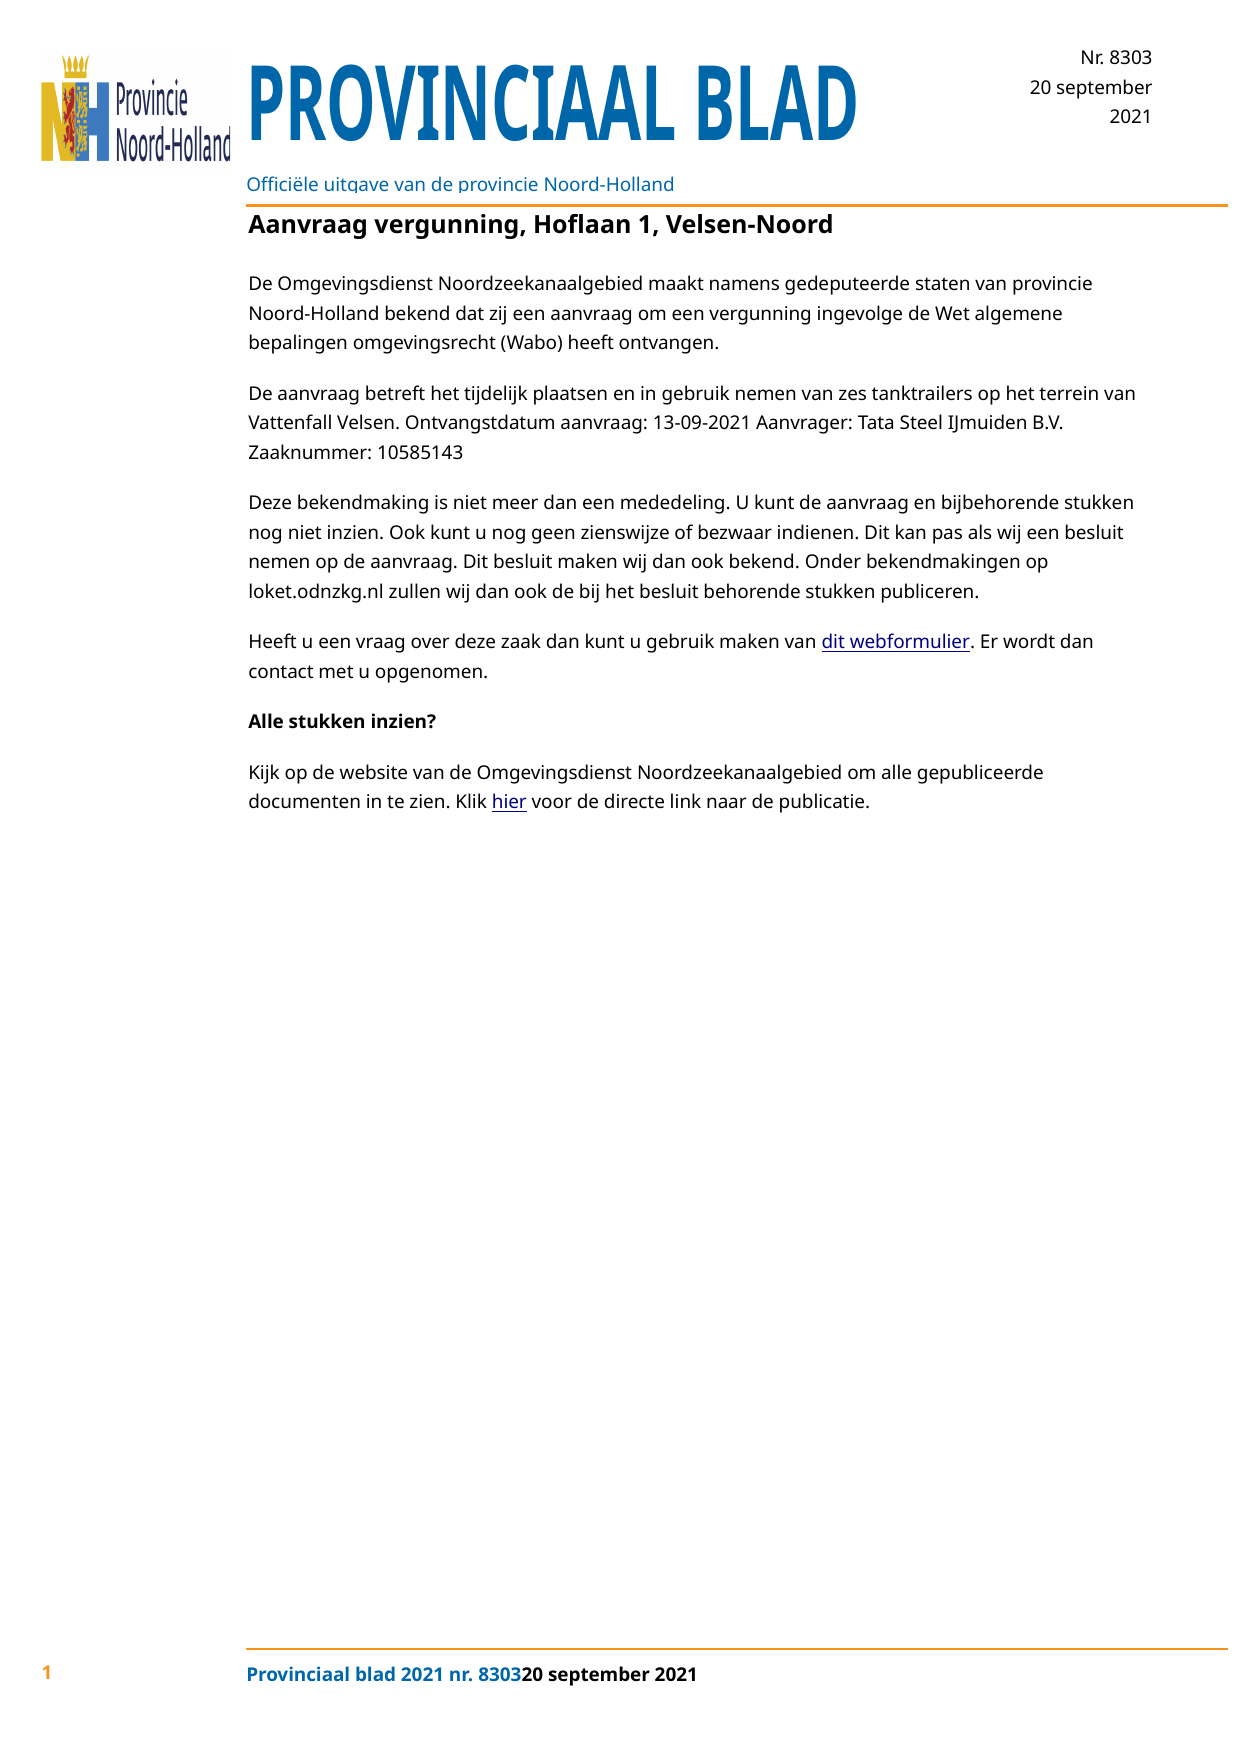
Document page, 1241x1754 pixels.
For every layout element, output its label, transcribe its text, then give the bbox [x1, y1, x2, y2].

text De aanvraag betreft het tijdelijk plaatsen en in gebruik nemen van zes tanktrailers op het terrein van Vattenfall Velsen. Ontvangstdatum aanvraag: 13-09-2021 Aanvrager: Tata Steel IJmuiden B.V. Zaaknummer: 10585143 [248, 380, 1152, 465]
text Deze bekendmaking is niet meer dan een mededeling. U kunt de aanvraag en bijbehorende stukken nog niet inzien. Ook kunt u nog geen zienswijze of bezwaar indienen. Dit kan pas als wij een besluit nemen op de aanvraag. Dit besluit maken wij dan ook bekend. Onder bekendmakingen op loket.odnzkg.nl zullen wij dan ook de bij het besluit behorende stukken publiceren. [248, 489, 1152, 604]
text Aanvraag vergunning, Hoflaan 1, Velsen-Noord [248, 207, 1152, 241]
picture [41, 47, 231, 172]
text Kijk op de website van de Omgevingsdienst Noordzeekanaalgebied om alle gepubliceerde documenten in te zien. Klik hier voor de directe link naar de publicatie. [248, 759, 1152, 814]
text Alle stukken inzien? [248, 709, 1152, 734]
text De Omgevingsdienst Noordzeekanaalgebied maakt namens gedeputeerde staten van provincie Noord-Holland bekend dat zij een aanvraag om een vergunning ingevolge de Wet algemene bepalingen omgevingsrecht (Wabo) heeft ontvangen. [248, 270, 1152, 355]
text Heeft u een vraag over deze zaak dan kunt u gebruik maken van dit webformulier. Er wordt dan contact met u opgenomen. [248, 629, 1152, 684]
